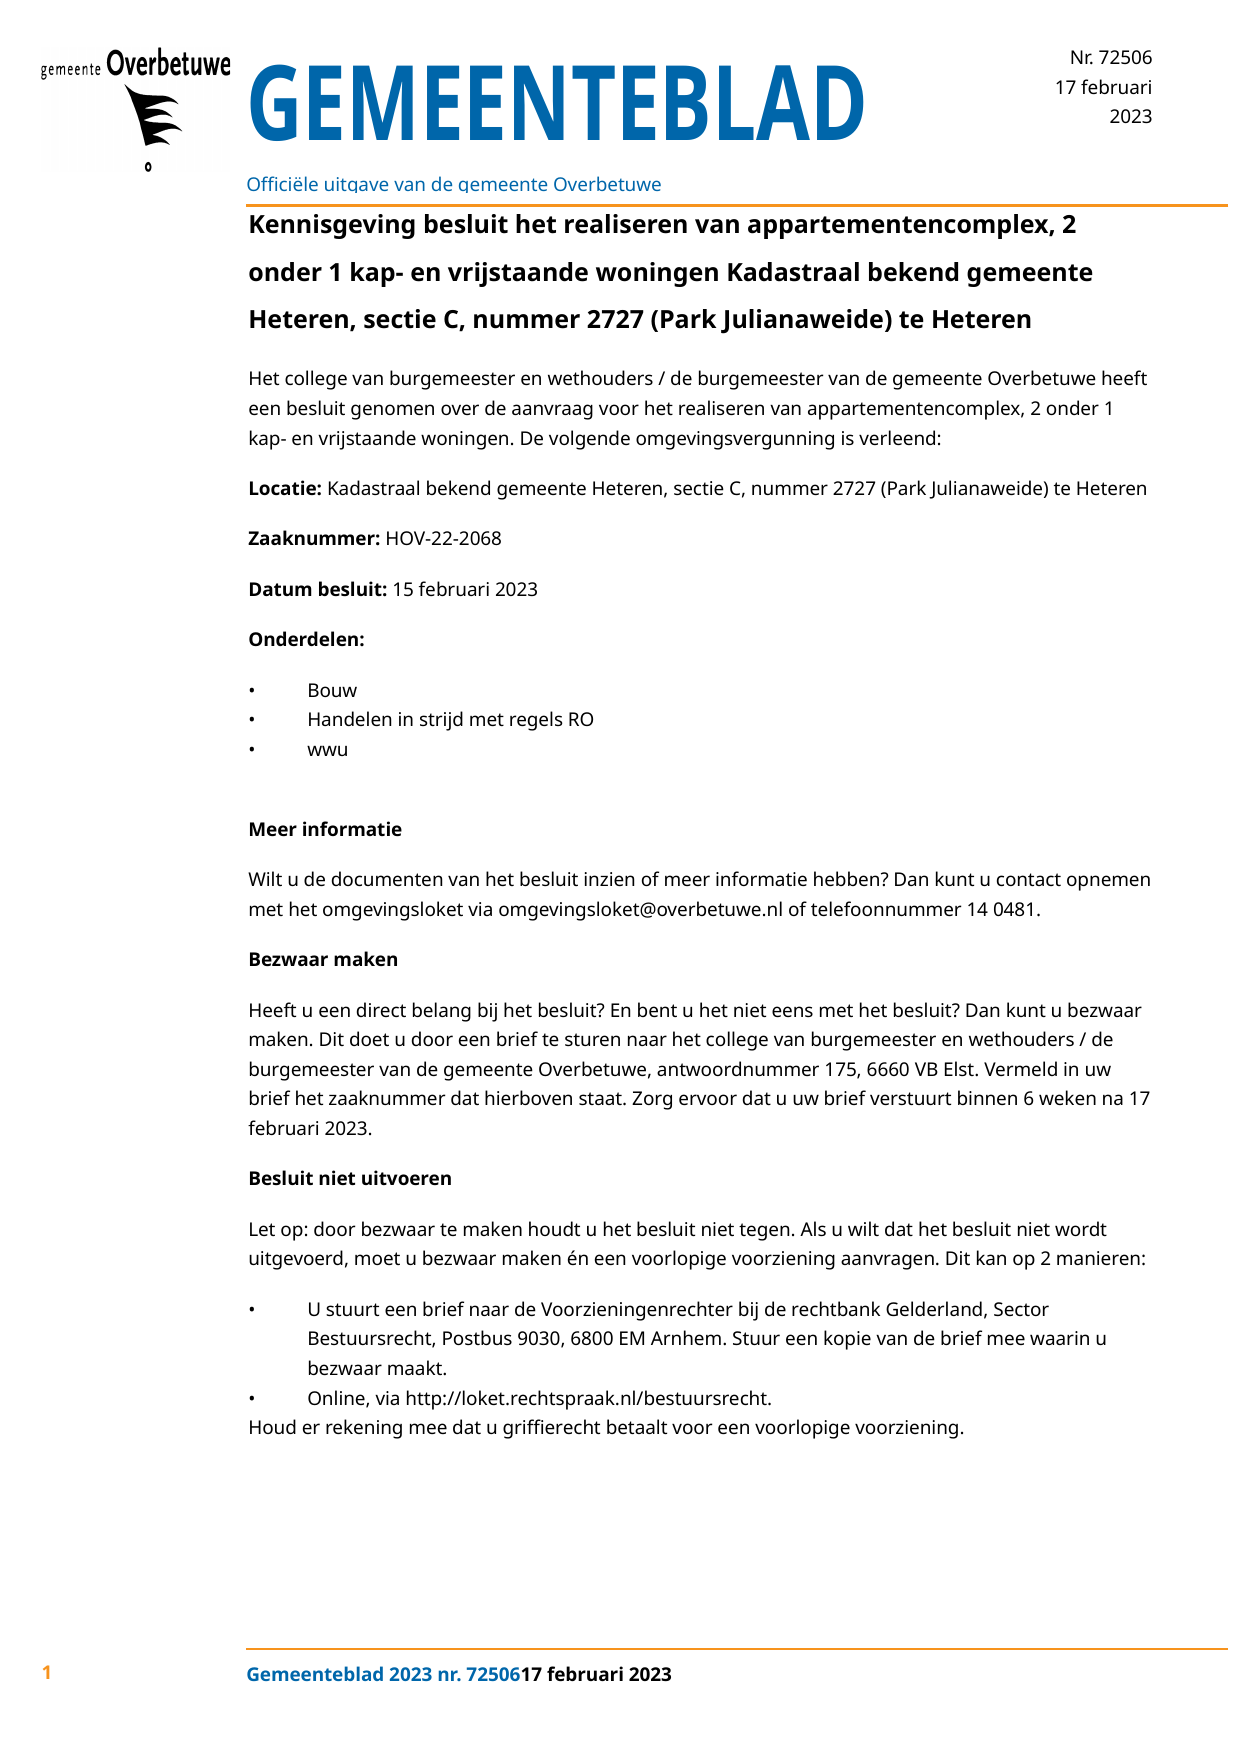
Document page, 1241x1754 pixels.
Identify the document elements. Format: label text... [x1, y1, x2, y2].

text Kennisgeving besluit het realiseren van appartementencomplex, 2 onder 1 kap- en vrijstaande woningen Kadastraal bekend gemeente Heteren, sectie C, nummer 2727 (Park Julianaweide) te Heteren [248, 207, 1152, 336]
text Besluit niet uitvoeren [248, 1166, 1152, 1191]
text Heeft u een direct belang bij het besluit? En bent u het niet eens met het besluit? Dan kunt u bezwaar maken. Dit doet u door een brief te sturen naar het college van burgemeester en wethouders / de burgemeester van de gemeente Overbetuwe, antwoordnummer 175, 6660 VB Elst. Vermeld in uw brief het zaaknummer dat hierboven staat. Zorg ervoor dat u uw brief verstuurt binnen 6 weken na 17 februari 2023. [248, 997, 1152, 1141]
text Houd er rekening mee dat u griffierecht betaalt voor een voorlopige voorziening. [248, 1414, 1152, 1440]
list U stuurt een brief naar de Voorzieningenrechter bij de rechtbank Gelderland, Sector Bestuursrecht, Postbus 9030, 6800 EM Arnhem. Stuur een kopie van de brief mee waarin u bezwaar maakt. [248, 1296, 1152, 1381]
list Online, via http://loket.rechtspraak.nl/bestuursrecht. [248, 1385, 1152, 1410]
text Let op: door bezwaar te maken houdt u het besluit niet tegen. Als u wilt dat het besluit niet wordt uitgevoerd, moet u bezwaar maken én een voorlopige voorziening aanvragen. Dit kan op 2 manieren: [248, 1216, 1152, 1271]
text Wilt u de documenten van het besluit inzien of meer informatie hebben? Dan kunt u contact opnemen met het omgevingsloket via omgevingsloket@overbetuwe.nl of telefoonnummer 14 0481. [248, 866, 1152, 922]
text Bezwaar maken [248, 946, 1152, 972]
picture [41, 47, 231, 172]
text Meer informatie [248, 816, 1152, 842]
list wwu [248, 736, 1152, 762]
text Locatie: Kadastraal bekend gemeente Heteren, sectie C, nummer 2727 (Park Julianaweide) te Heteren [248, 475, 1152, 501]
text Datum besluit: 15 februari 2023 [248, 576, 1152, 602]
text Zaaknummer: HOV-22-2068 [248, 526, 1152, 551]
list Handelen in strijd met regels RO [248, 706, 1152, 732]
text Het college van burgemeester en wethouders / de burgemeester van de gemeente Overbetuwe heeft een besluit genomen over de aanvraag voor het realiseren van appartementencomplex, 2 onder 1 kap- en vrijstaande woningen. De volgende omgevingsvergunning is verleend: [248, 366, 1152, 450]
text Onderdelen: [248, 626, 1152, 652]
list Bouw [248, 677, 1152, 702]
